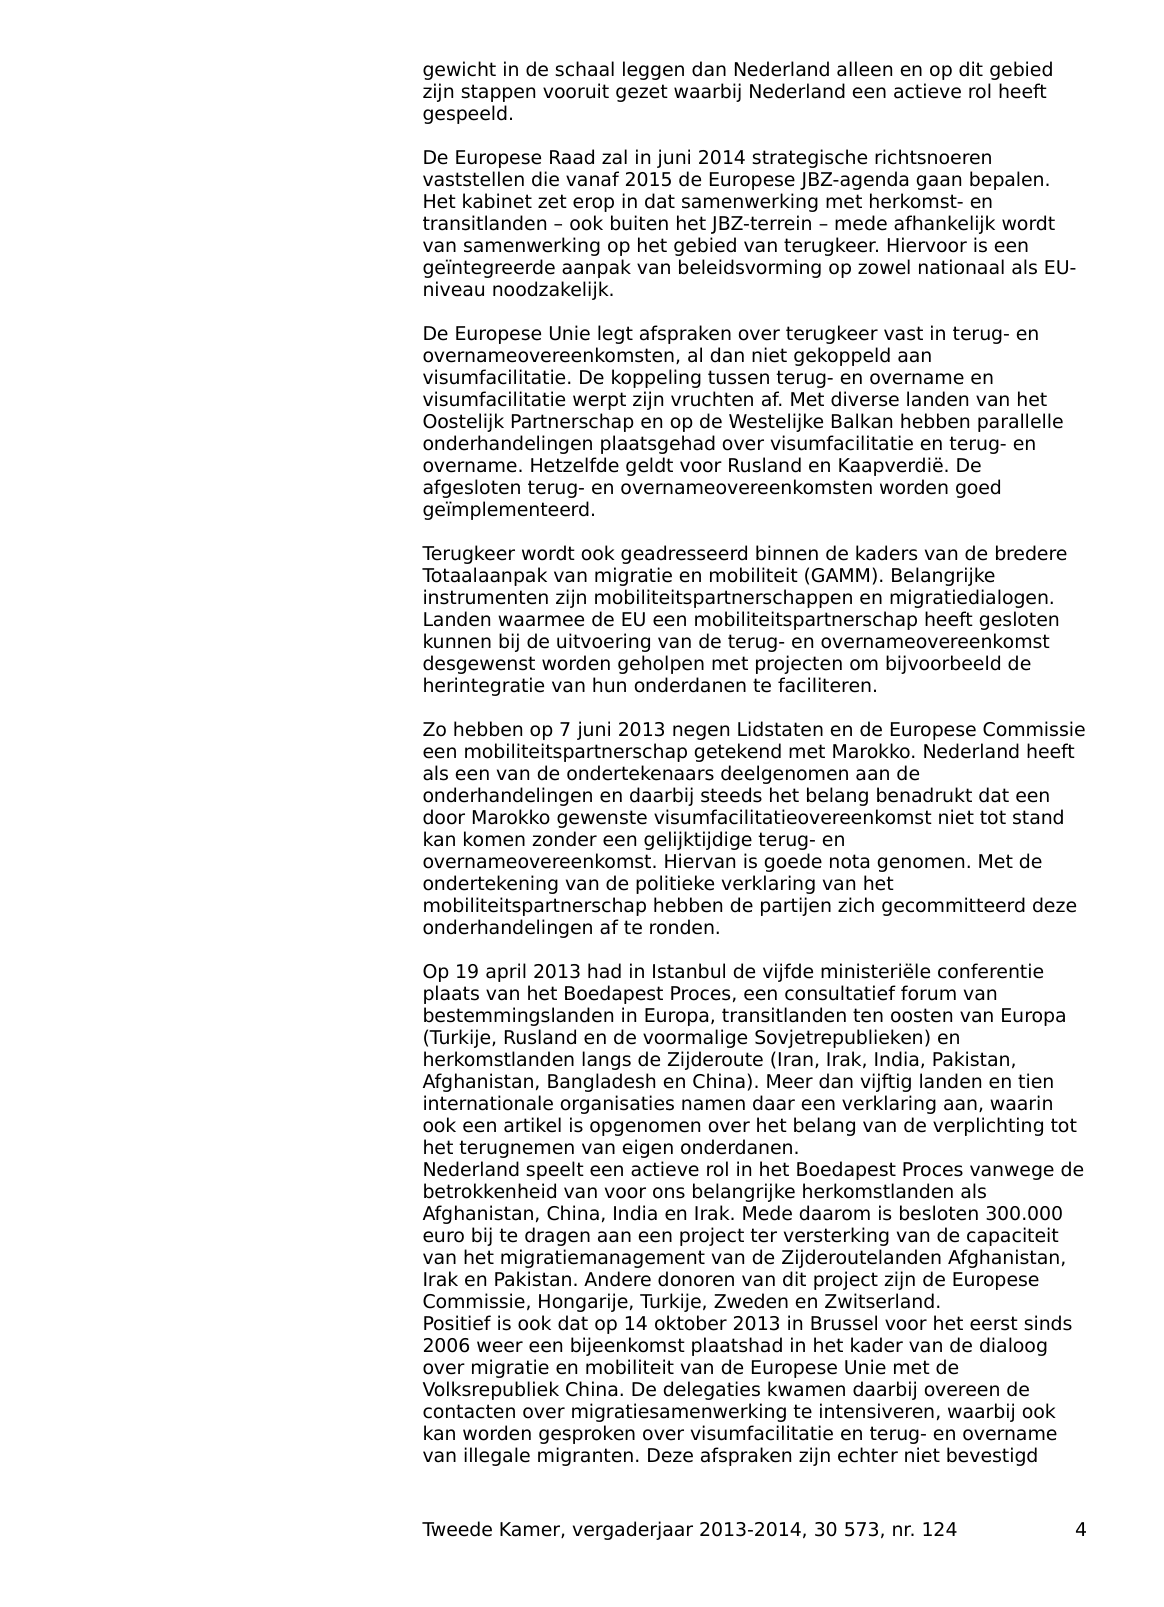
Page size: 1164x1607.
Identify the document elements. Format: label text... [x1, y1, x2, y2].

text gewicht in de schaal leggen dan Nederland alleen en op dit gebied zijn stappen vooruit gezet waarbij Nederland een actieve rol heeft gespeeld. [422, 59, 1087, 125]
text Positief is ook dat op 14 oktober 2013 in Brussel voor het eerst sinds 2006 weer een bijeenkomst plaatshad in het kader van de dialoog over migratie en mobiliteit van de Europese Unie met de Volksrepubliek China. De delegaties kwamen daarbij overeen de contacten over migratiesamenwerking te intensiveren, waarbij ook kan worden gesproken over visumfacilitatie en terug- en overname van illegale migranten. Deze afspraken zijn echter niet bevestigd [422, 1313, 1087, 1467]
text De Europese Raad zal in juni 2014 strategische richtsnoeren vaststellen die vanaf 2015 de Europese JBZ-agenda gaan bepalen. Het kabinet zet erop in dat samenwerking met herkomst- en transitlanden – ook buiten het JBZ-terrein – mede afhankelijk wordt van samenwerking op het gebied van terugkeer. Hiervoor is een geïntegreerde aanpak van beleidsvorming op zowel nationaal als EU-niveau noodzakelijk. [422, 147, 1087, 301]
text Terugkeer wordt ook geadresseerd binnen de kaders van de bredere Totaalaanpak van migratie en mobiliteit (GAMM). Belangrijke instrumenten zijn mobiliteitspartnerschappen en migratiedialogen. Landen waarmee de EU een mobiliteitspartnerschap heeft gesloten kunnen bij de uitvoering van de terug- en overnameovereenkomst desgewenst worden geholpen met projecten om bijvoorbeeld de herintegratie van hun onderdanen te faciliteren. [422, 543, 1087, 697]
text Nederland speelt een actieve rol in het Boedapest Proces vanwege de betrokkenheid van voor ons belangrijke herkomstlanden als Afghanistan, China, India en Irak. Mede daarom is besloten 300.000 euro bij te dragen aan een project ter versterking van de capaciteit van het migratiemanagement van de Zijderoutelanden Afghanistan, Irak en Pakistan. Andere donoren van dit project zijn de Europese Commissie, Hongarije, Turkije, Zweden en Zwitserland. [422, 1159, 1087, 1313]
text Op 19 april 2013 had in Istanbul de vijfde ministeriële conferentie plaats van het Boedapest Proces, een consultatief forum van bestemmingslanden in Europa, transitlanden ten oosten van Europa (Turkije, Rusland en de voormalige Sovjetrepublieken) en herkomstlanden langs de Zijderoute (Iran, Irak, India, Pakistan, Afghanistan, Bangladesh en China). Meer dan vijftig landen en tien internationale organisaties namen daar een verklaring aan, waarin ook een artikel is opgenomen over het belang van de verplichting tot het terugnemen van eigen onderdanen. [422, 961, 1087, 1159]
text Zo hebben op 7 juni 2013 negen Lidstaten en de Europese Commissie een mobiliteitspartnerschap getekend met Marokko. Nederland heeft als een van de ondertekenaars deelgenomen aan de onderhandelingen en daarbij steeds het belang benadrukt dat een door Marokko gewenste visumfacilitatieovereenkomst niet tot stand kan komen zonder een gelijktijdige terug- en overnameovereenkomst. Hiervan is goede nota genomen. Met de ondertekening van de politieke verklaring van het mobiliteitspartnerschap hebben de partijen zich gecommitteerd deze onderhandelingen af te ronden. [422, 719, 1087, 939]
text De Europese Unie legt afspraken over terugkeer vast in terug- en overnameovereenkomsten, al dan niet gekoppeld aan visumfacilitatie. De koppeling tussen terug- en overname en visumfacilitatie werpt zijn vruchten af. Met diverse landen van het Oostelijk Partnerschap en op de Westelijke Balkan hebben parallelle onderhandelingen plaatsgehad over visumfacilitatie en terug- en overname. Hetzelfde geldt voor Rusland en Kaapverdië. De afgesloten terug- en overnameovereenkomsten worden goed geïmplementeerd. [422, 323, 1087, 521]
